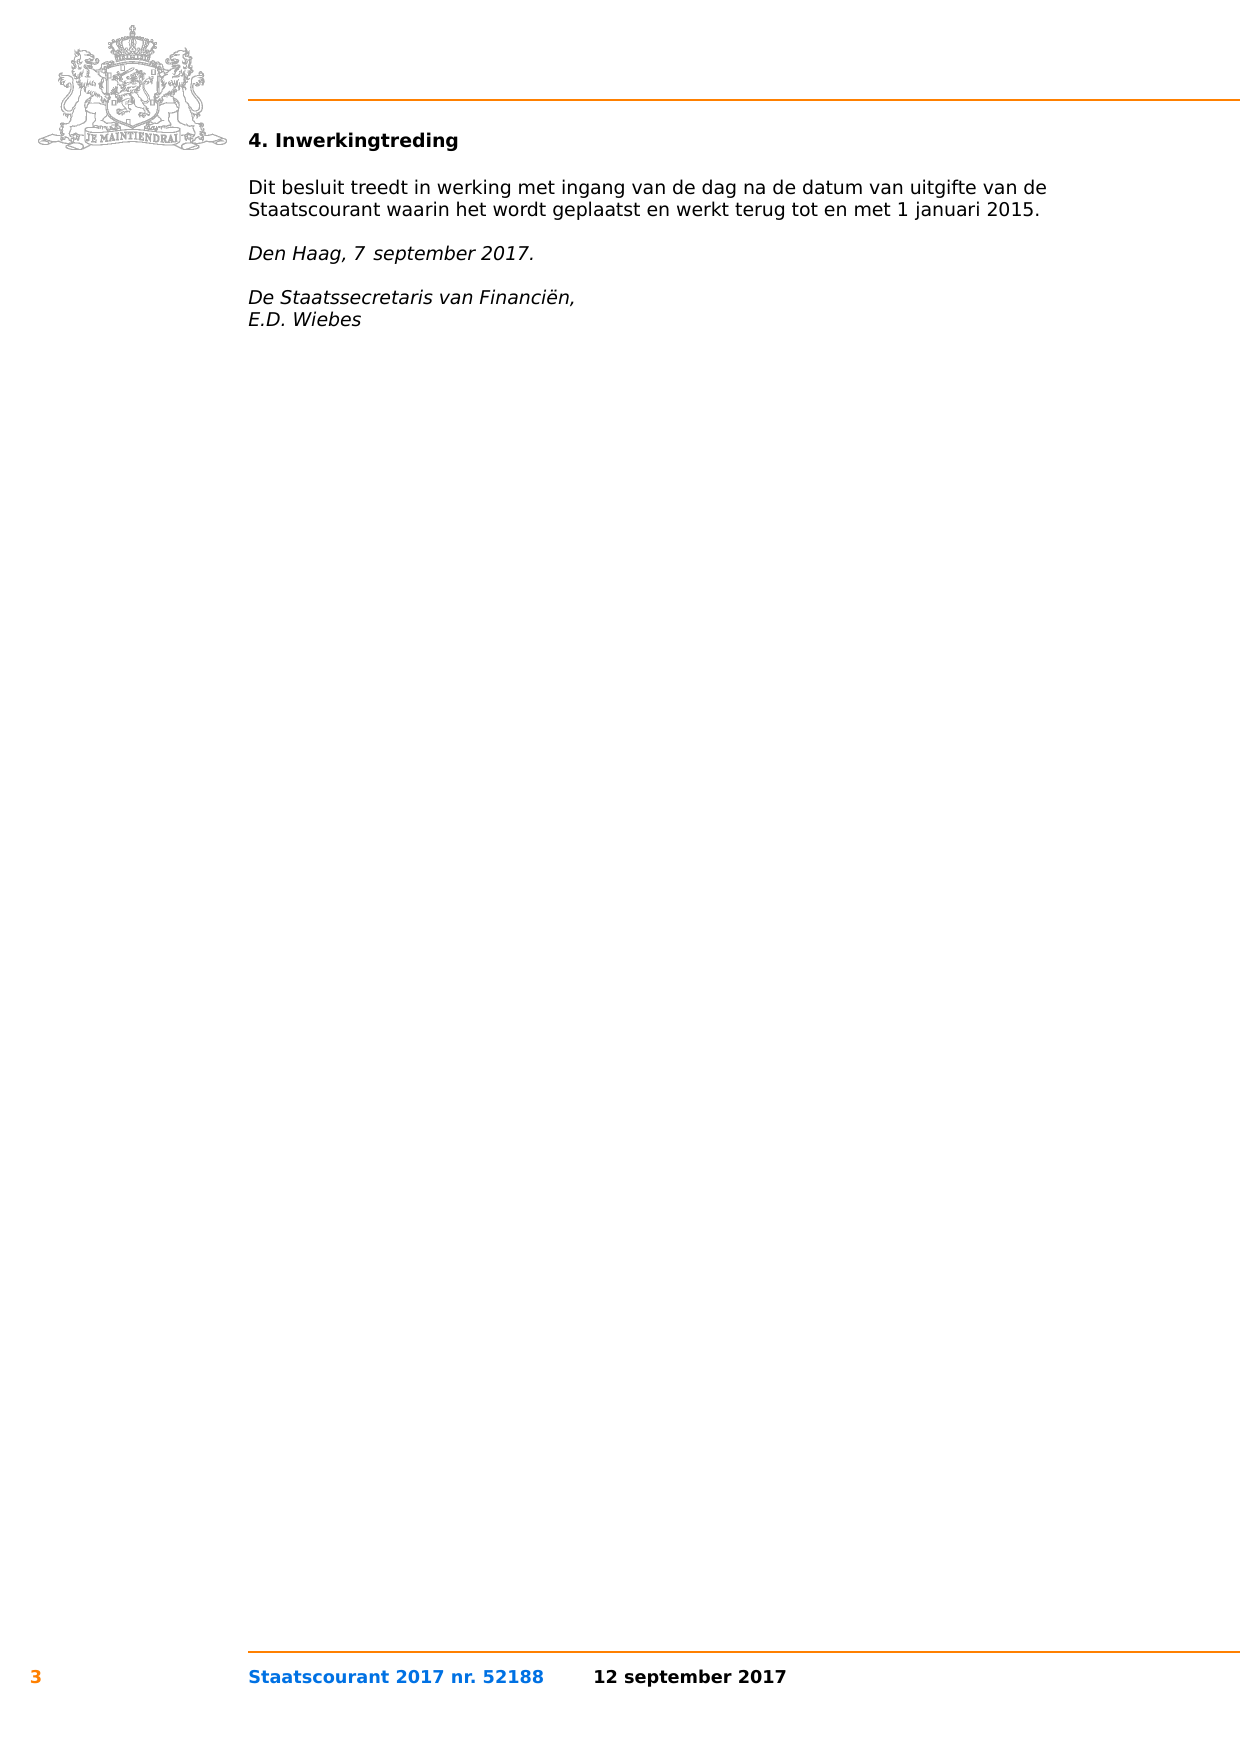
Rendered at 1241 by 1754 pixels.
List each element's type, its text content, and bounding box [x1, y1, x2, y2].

text Dit besluit treedt in werking met ingang van de dag na de datum van uitgifte van de Staatscourant waarin het wordt geplaatst en werkt terug tot en met 1 januari 2015. [248, 177, 1163, 221]
subtitle 4. Inwerkingtreding [248, 130, 1163, 152]
text De Staatssecretaris van Financiën, E.D. Wiebes [248, 287, 1163, 331]
text Den Haag, 7 september 2017. [248, 243, 1163, 265]
picture [38, 25, 227, 150]
